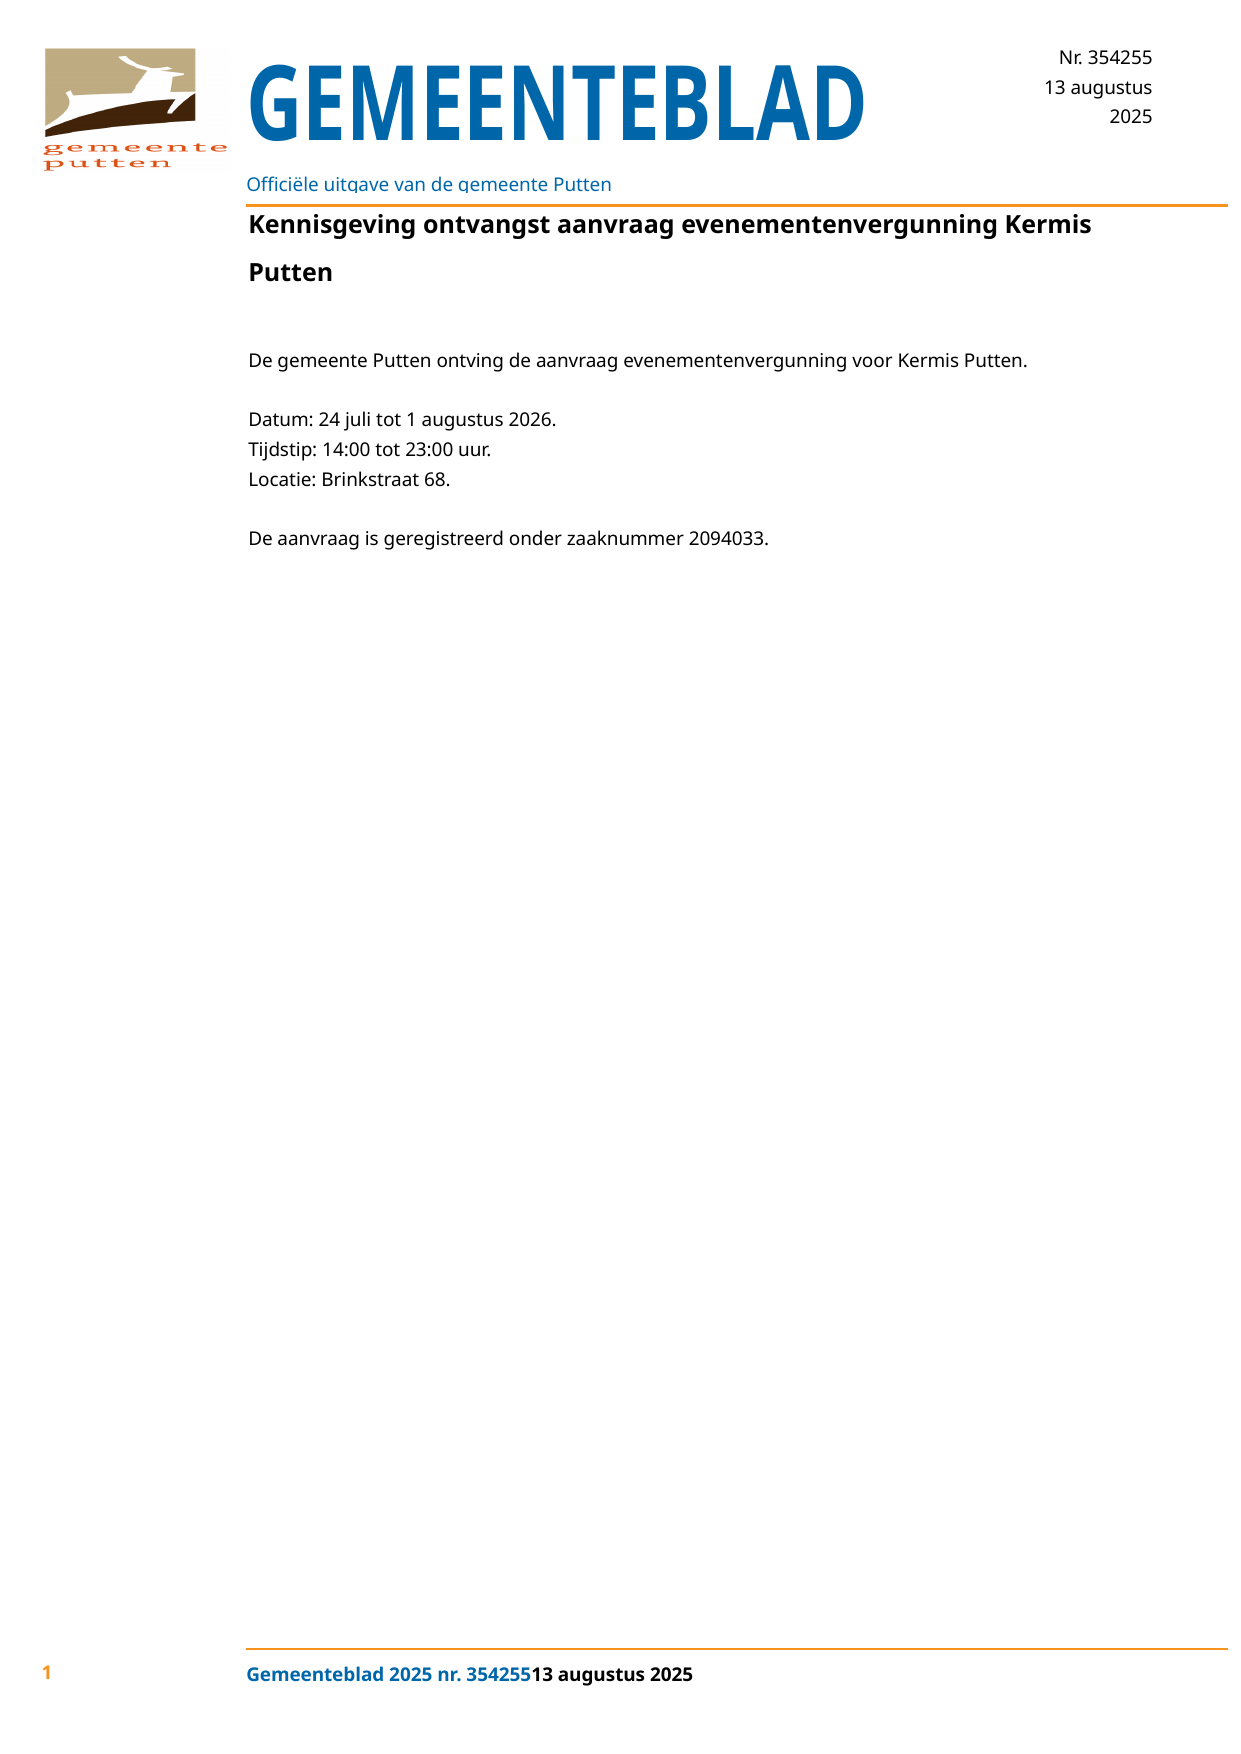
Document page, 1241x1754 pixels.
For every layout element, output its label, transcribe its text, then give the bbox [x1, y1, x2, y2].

text De aanvraag is geregistreerd onder zaaknummer 2094033. [248, 525, 1152, 551]
text Kennisgeving ontvangst aanvraag evenementenvergunning Kermis Putten [248, 207, 1152, 288]
text Datum: 24 juli tot 1 augustus 2026. [248, 407, 1152, 432]
text Tijdstip: 14:00 tot 23:00 uur. [248, 436, 1152, 462]
picture [41, 47, 231, 172]
text Locatie: Brinkstraat 68. [248, 466, 1152, 492]
text De gemeente Putten ontving de aanvraag evenementenvergunning voor Kermis Putten. [248, 347, 1152, 373]
